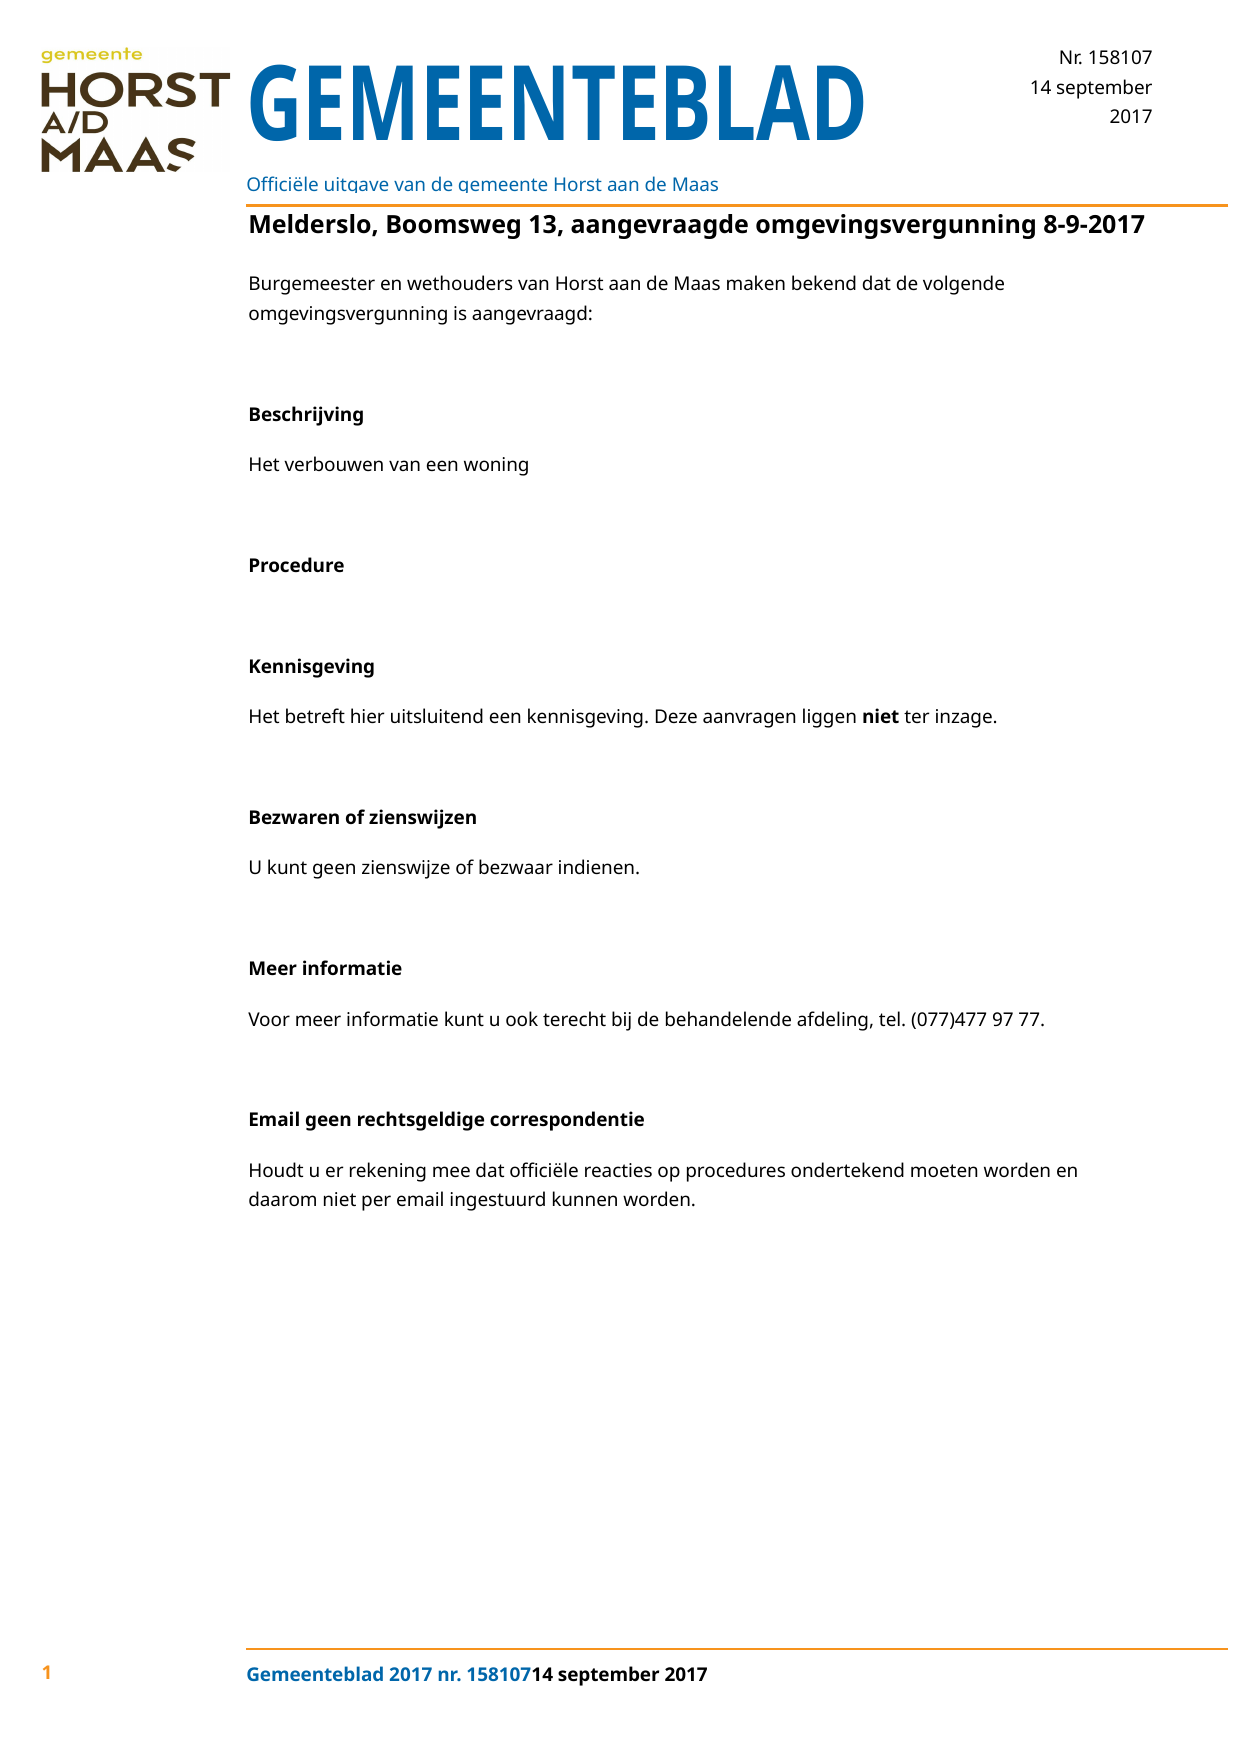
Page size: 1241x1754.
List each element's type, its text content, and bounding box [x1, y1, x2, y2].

picture [41, 47, 231, 172]
text Voor meer informatie kunt u ook terecht bij de behandelende afdeling, tel. (077)477 97 77. [248, 1006, 1152, 1031]
text Melderslo, Boomsweg 13, aangevraagde omgevingsvergunning 8-9-2017 [248, 207, 1152, 241]
text Email geen rechtsgeldige correspondentie [248, 1107, 1152, 1132]
text U kunt geen zienswijze of bezwaar indienen. [248, 854, 1152, 880]
text Kennisgeving [248, 653, 1152, 678]
text Procedure [248, 552, 1152, 578]
text Het verbouwen van een woning [248, 451, 1152, 477]
text Burgemeester en wethouders van Horst aan de Maas maken bekend dat de volgende omgevingsvergunning is aangevraagd: [248, 270, 1152, 326]
text Bezwaren of zienswijzen [248, 804, 1152, 830]
text Houdt u er rekening mee dat officiële reacties op procedures ondertekend moeten worden en daarom niet per email ingestuurd kunnen worden. [248, 1157, 1152, 1212]
text Het betreft hier uitsluitend een kennisgeving. Deze aanvragen liggen niet ter inzage. [248, 703, 1152, 729]
text Beschrijving [248, 401, 1152, 426]
text Meer informatie [248, 955, 1152, 981]
